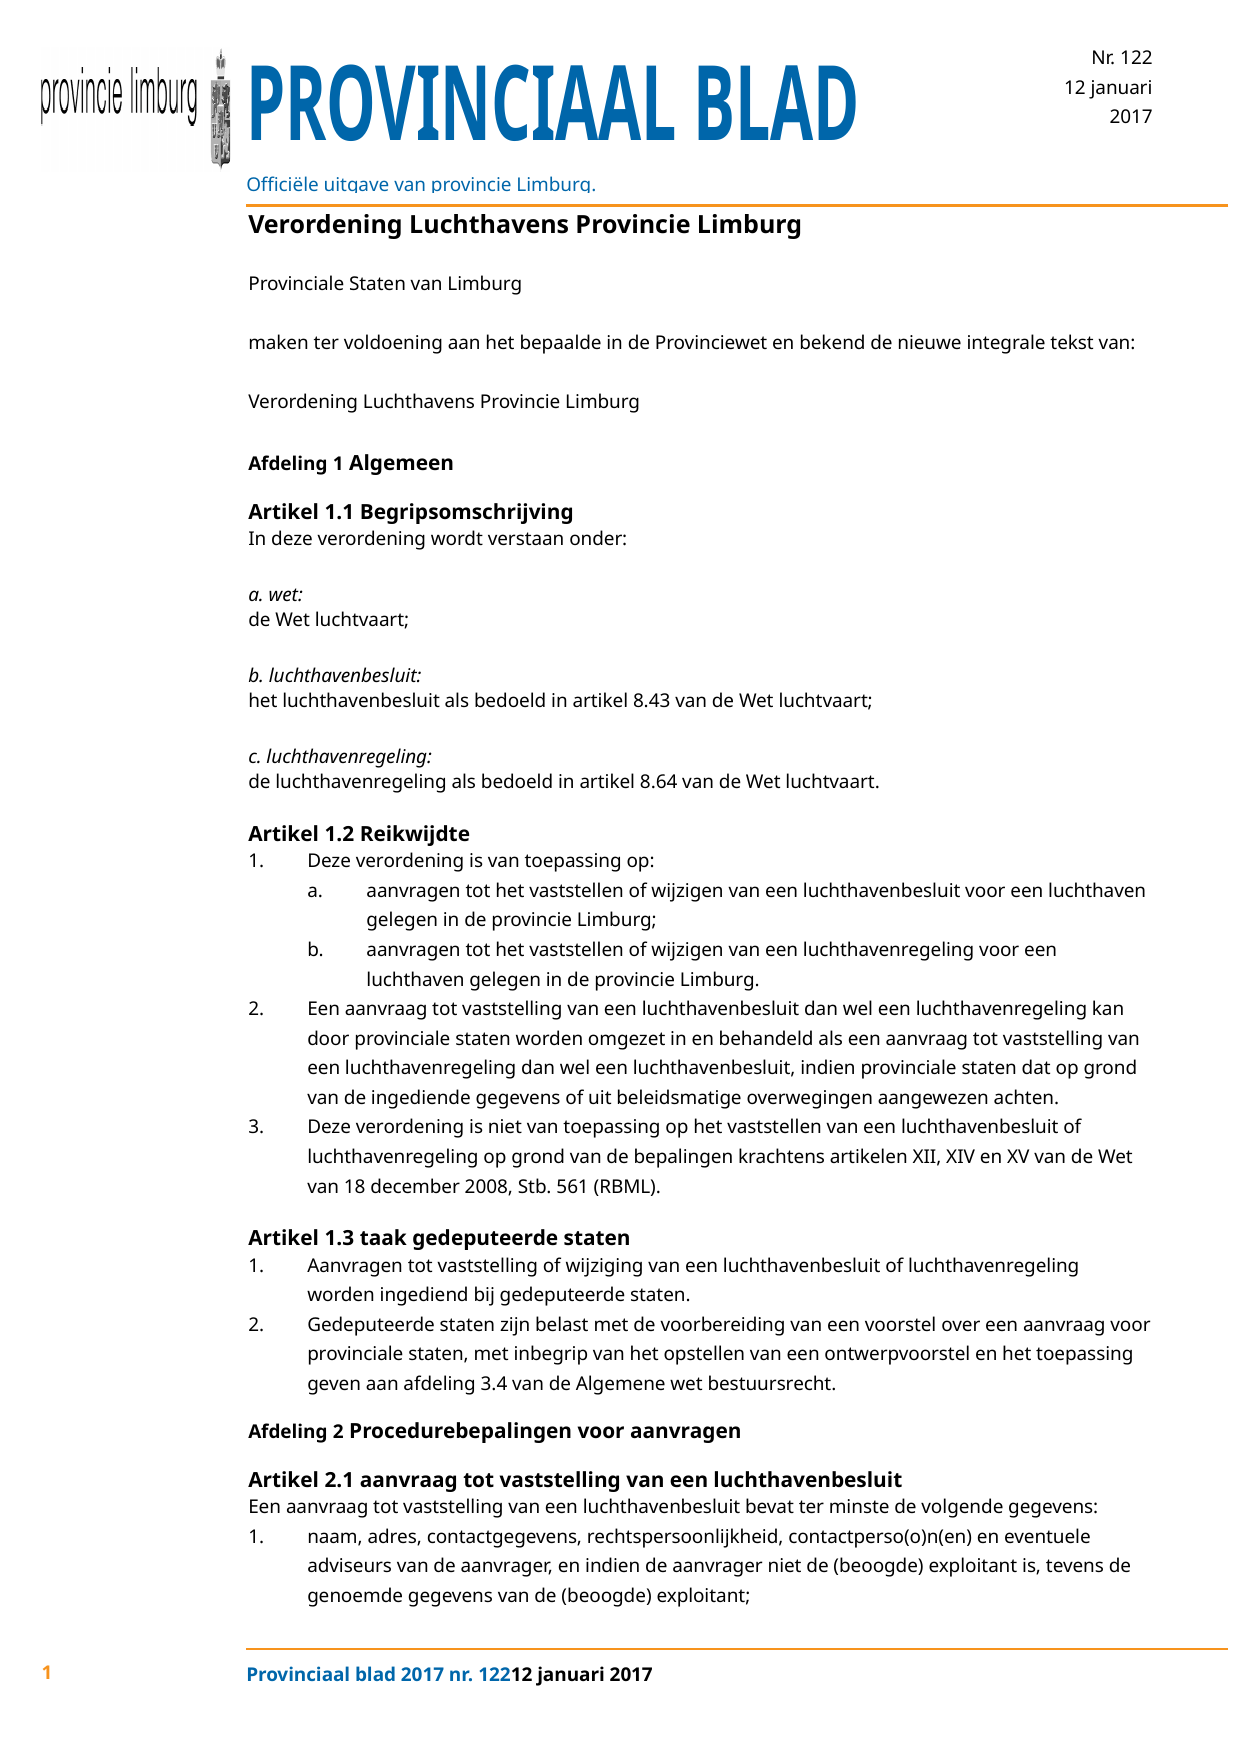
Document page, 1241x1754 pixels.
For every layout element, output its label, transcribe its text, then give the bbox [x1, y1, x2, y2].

text Een aanvraag tot vaststelling van een luchthavenbesluit bevat ter minste de volgende gegevens: [248, 1493, 1152, 1519]
text Afdeling 1 Algemeen [248, 448, 1152, 476]
list aanvragen tot het vaststellen of wijzigen van een luchthavenregeling voor een luchthaven gelegen in de provincie Limburg. [307, 936, 1152, 992]
list Gedeputeerde staten zijn belast met de voorbereiding van een voorstel over een aanvraag voor provinciale staten, met inbegrip van het opstellen van een ontwerpvoorstel en het toepassing geven aan afdeling 3.4 van de Algemene wet bestuursrecht. [248, 1311, 1152, 1396]
text Artikel 2.1 aanvraag tot vaststelling van een luchthavenbesluit [248, 1465, 1152, 1493]
text Artikel 1.3 taak gedeputeerde staten [248, 1223, 1152, 1252]
list Een aanvraag tot vaststelling van een luchthavenbesluit dan wel een luchthavenregeling kan door provinciale staten worden omgezet in en behandeld als een aanvraag tot vaststelling van een luchthavenregeling dan wel een luchthavenbesluit, indien provinciale staten dat op grond van de ingediende gegevens of uit beleidsmatige overwegingen aangewezen achten. [248, 995, 1152, 1110]
text In deze verordening wordt verstaan onder: [248, 526, 1152, 551]
list Deze verordening is van toepassing op: [248, 847, 1152, 873]
text Provinciale Staten van Limburg [248, 270, 1152, 296]
list Aanvragen tot vaststelling of wijziging van een luchthavenbesluit of luchthavenregeling worden ingediend bij gedeputeerde staten. [248, 1252, 1152, 1307]
text Artikel 1.2 Reikwijdte [248, 819, 1152, 847]
text Verordening Luchthavens Provincie Limburg [248, 389, 1152, 414]
text maken ter voldoening aan het bepaalde in de Provinciewet en bekend de nieuwe integrale tekst van: [248, 329, 1152, 355]
text Verordening Luchthavens Provincie Limburg [248, 207, 1152, 241]
list aanvragen tot het vaststellen of wijzigen van een luchthavenbesluit voor een luchthaven gelegen in de provincie Limburg; [307, 877, 1152, 932]
text c. luchthavenregeling: [248, 743, 1152, 769]
list Deze verordening is niet van toepassing op het vaststellen van een luchthavenbesluit of luchthavenregeling op grond van de bepalingen krachtens artikelen XII, XIV en XV van de Wet van 18 december 2008, Stb. 561 (RBML). [248, 1114, 1152, 1199]
text de luchthavenregeling als bedoeld in artikel 8.64 van de Wet luchtvaart. [248, 769, 1152, 794]
text a. wet: [248, 581, 1152, 607]
list naam, adres, contactgegevens, rechtspersoonlijkheid, contactperso(o)n(en) en eventuele adviseurs van de aanvrager, en indien de aanvrager niet de (beoogde) exploitant is, tevens de genoemde gegevens van de (beoogde) exploitant; [248, 1523, 1152, 1608]
text Afdeling 2 Procedurebepalingen voor aanvragen [248, 1416, 1152, 1444]
text de Wet luchtvaart; [248, 607, 1152, 632]
text het luchthavenbesluit als bedoeld in artikel 8.43 van de Wet luchtvaart; [248, 688, 1152, 713]
picture [41, 47, 231, 172]
text Artikel 1.1 Begripsomschrijving [248, 497, 1152, 526]
text b. luchthavenbesluit: [248, 662, 1152, 688]
